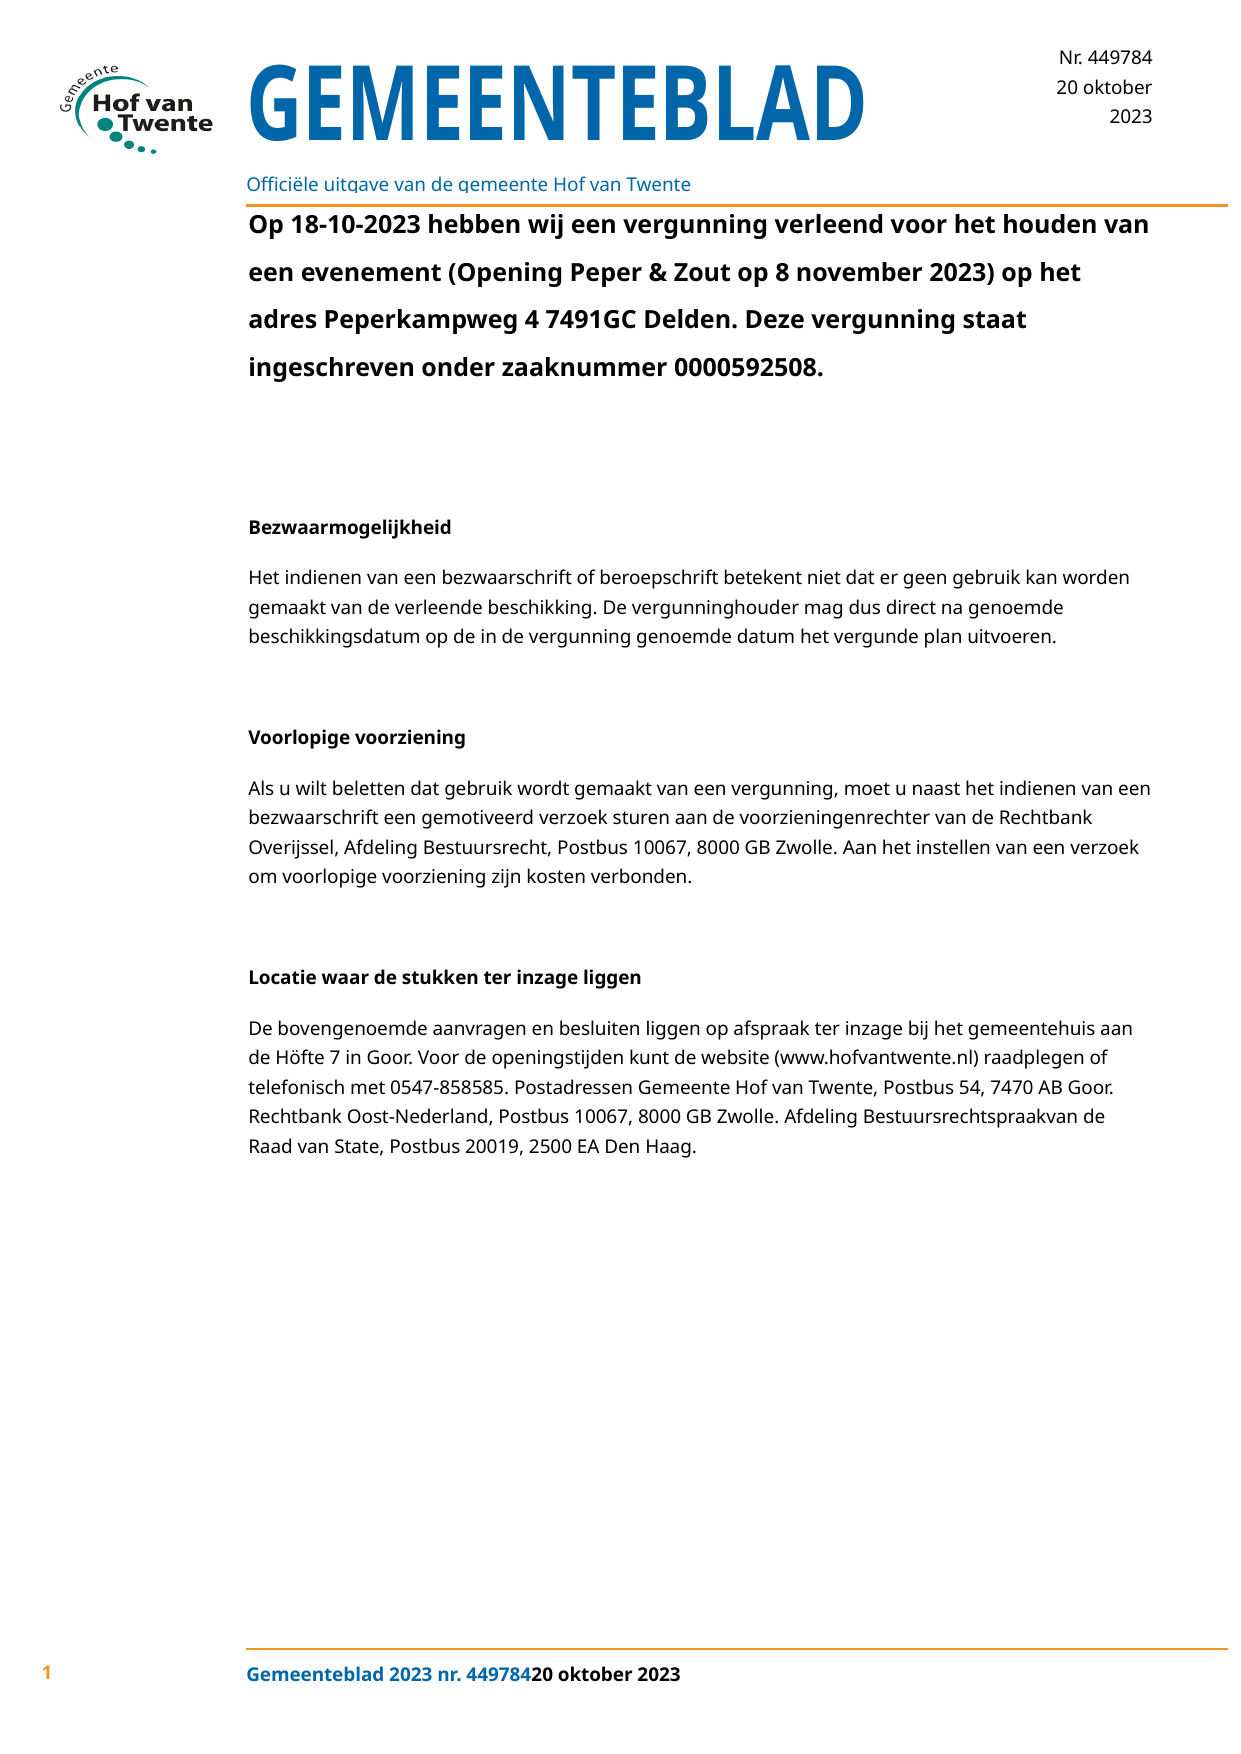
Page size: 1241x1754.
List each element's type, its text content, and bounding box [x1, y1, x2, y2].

text Op 18-10-2023 hebben wij een vergunning verleend voor het houden van een evenement (Opening Peper & Zout op 8 november 2023) op het adres Peperkampweg 4 7491GC Delden. Deze vergunning staat ingeschreven onder zaaknummer 0000592508. [248, 207, 1152, 384]
text Voorlopige voorziening [248, 724, 1152, 750]
text Het indienen van een bezwaarschrift of beroepschrift betekent niet dat er geen gebruik kan worden gemaakt van de verleende beschikking. De vergunninghouder mag dus direct na genoemde beschikkingsdatum op de in de vergunning genoemde datum het vergunde plan uitvoeren. [248, 564, 1152, 649]
text Locatie waar de stukken ter inzage liggen [248, 964, 1152, 990]
picture [41, 47, 231, 172]
text Als u wilt beletten dat gebruik wordt gemaakt van een vergunning, moet u naast het indienen van een bezwaarschrift een gemotiveerd verzoek sturen aan de voorzieningenrechter van de Rechtbank Overijssel, Afdeling Bestuursrecht, Postbus 10067, 8000 GB Zwolle. Aan het instellen van een verzoek om voorlopige voorziening zijn kosten verbonden. [248, 775, 1152, 889]
text Bezwaarmogelijkheid [248, 514, 1152, 540]
text De bovengenoemde aanvragen en besluiten liggen op afspraak ter inzage bij het gemeentehuis aan de Höfte 7 in Goor. Voor de openingstijden kunt de website (www.hofvantwente.nl) raadplegen of telefonisch met 0547-858585. Postadressen Gemeente Hof van Twente, Postbus 54, 7470 AB Goor. Rechtbank Oost-Nederland, Postbus 10067, 8000 GB Zwolle. Afdeling Bestuursrechtspraakvan de Raad van State, Postbus 20019, 2500 EA Den Haag. [248, 1015, 1152, 1159]
